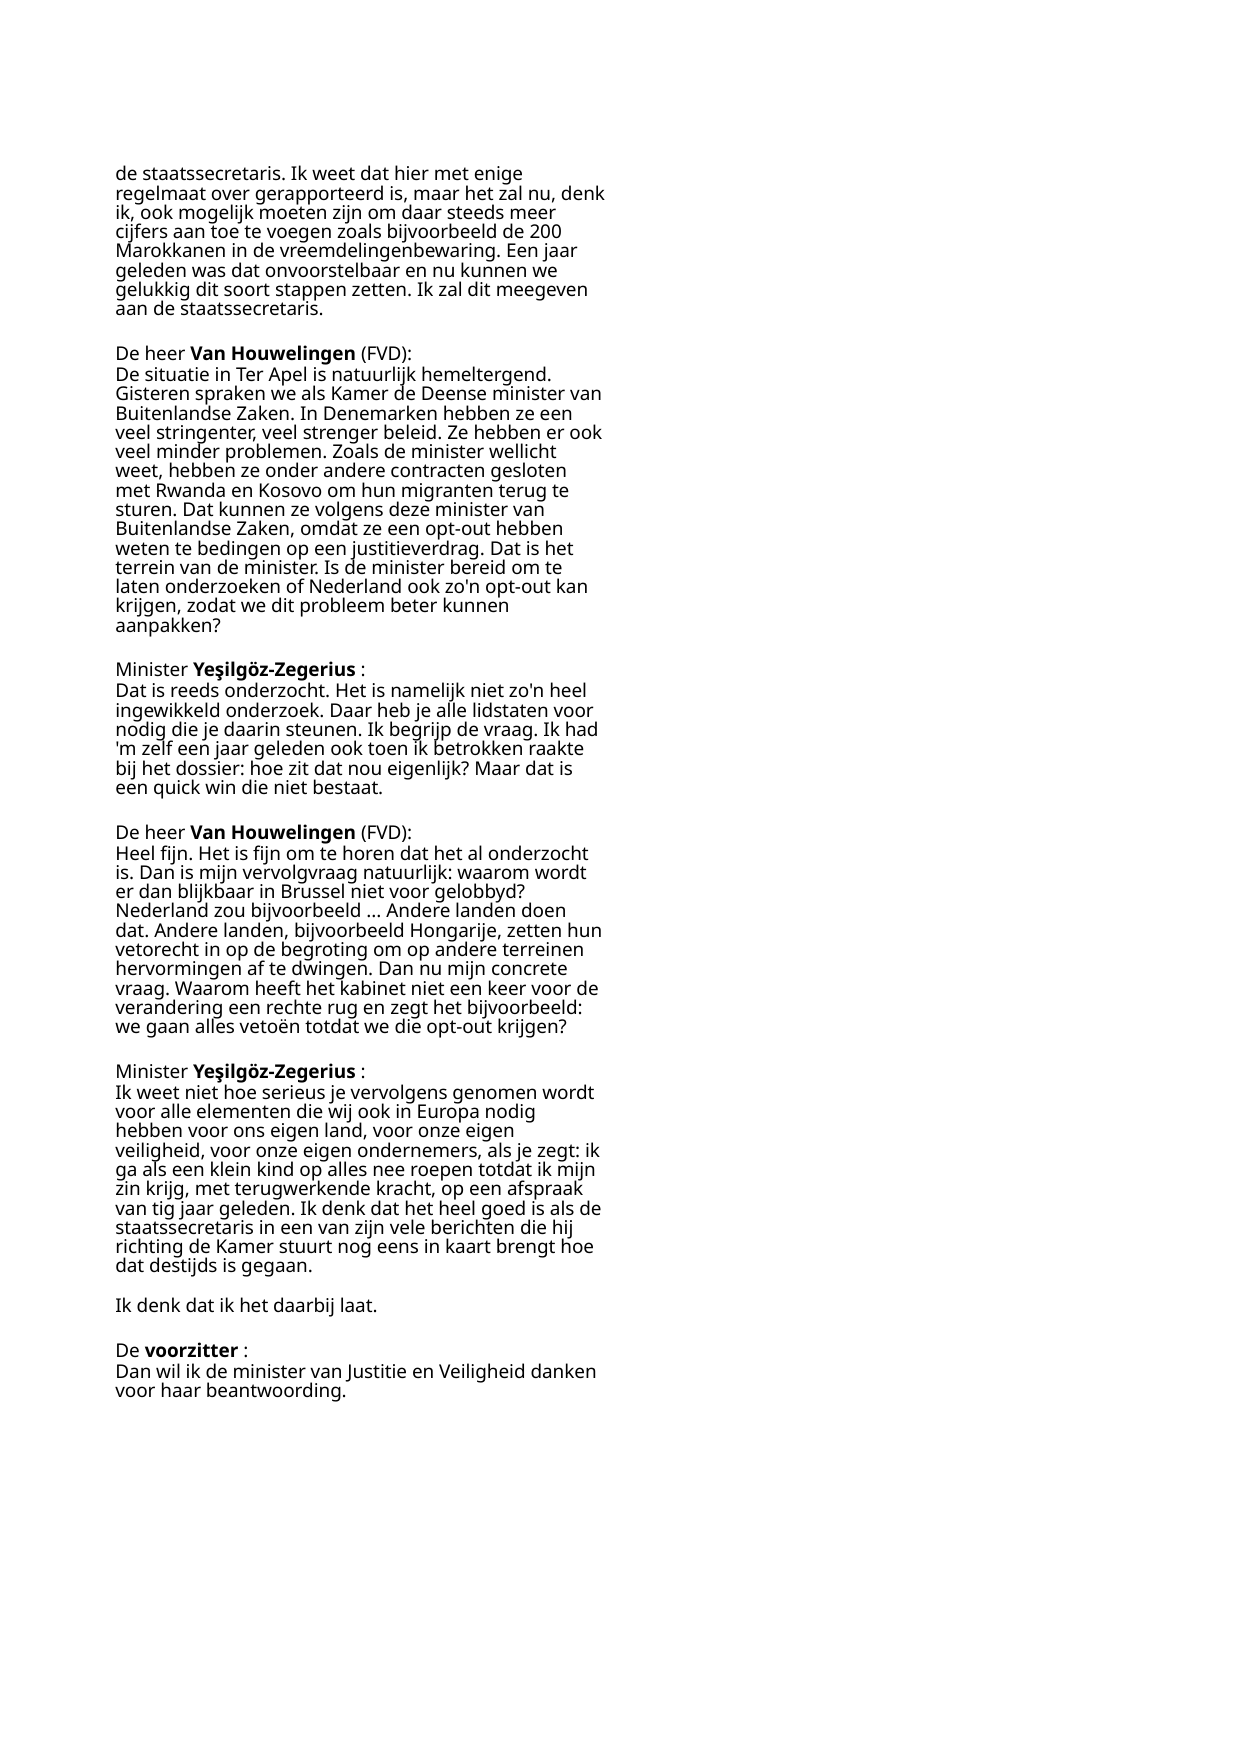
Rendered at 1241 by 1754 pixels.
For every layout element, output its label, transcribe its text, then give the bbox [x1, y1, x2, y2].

text Ik weet niet hoe serieus je vervolgens genomen wordt voor alle elementen die wij ook in Europa nodig hebben voor ons eigen land, voor onze eigen veiligheid, voor onze eigen ondernemers, als je zegt: ik ga als een klein kind op alles nee roepen totdat ik mijn zin krijg, met terugwerkende kracht, op een afspraak van tig jaar geleden. Ik denk dat het heel goed is als de staatssecretaris in een van zijn vele berichten die hij richting de Kamer stuurt nog eens in kaart brengt hoe dat destijds is gegaan. [115, 1084, 605, 1277]
text De heer Van Houwelingen (FVD): [115, 819, 605, 844]
text Ik denk dat ik het daarbij laat. [115, 1297, 605, 1317]
text De heer Van Houwelingen (FVD): [115, 340, 605, 366]
text Minister Yeşilgöz-Zegerius : [115, 1058, 605, 1084]
text Dan wil ik de minister van Justitie en Veiligheid danken voor haar beantwoording. [115, 1363, 605, 1402]
text de staatssecretaris. Ik weet dat hier met enige regelmaat over gerapporteerd is, maar het zal nu, denk ik, ook mogelijk moeten zijn om daar steeds meer cijfers aan toe te voegen zoals bijvoorbeeld de 200 Marokkanen in de vreemdelingenbewaring. Een jaar geleden was dat onvoorstelbaar en nu kunnen we gelukkig dit soort stappen zetten. Ik zal dit meegeven aan de staatssecretaris. [115, 165, 605, 319]
text Heel fijn. Het is fijn om te horen dat het al onderzocht is. Dan is mijn vervolgvraag natuurlijk: waarom wordt er dan blijkbaar in Brussel niet voor gelobbyd? Nederland zou bijvoorbeeld ... Andere landen doen dat. Andere landen, bijvoorbeeld Hongarije, zetten hun vetorecht in op de begroting om op andere terreinen hervormingen af te dwingen. Dan nu mijn concrete vraag. Waarom heeft het kabinet niet een keer voor de verandering een rechte rug en zegt het bijvoorbeeld: we gaan alles vetoën totdat we die opt-out krijgen? [115, 844, 605, 1037]
text Dat is reeds onderzocht. Het is namelijk niet zo'n heel ingewikkeld onderzoek. Daar heb je alle lidstaten voor nodig die je daarin steunen. Ik begrijp de vraag. Ik had 'm zelf een jaar geleden ook toen ik betrokken raakte bij het dossier: hoe zit dat nou eigenlijk? Maar dat is een quick win die niet bestaat. [115, 682, 605, 798]
text De voorzitter : [115, 1337, 605, 1363]
text De situatie in Ter Apel is natuurlijk hemeltergend. Gisteren spraken we als Kamer de Deense minister van Buitenlandse Zaken. In Denemarken hebben ze een veel stringenter, veel strenger beleid. Ze hebben er ook veel minder problemen. Zoals de minister wellicht weet, hebben ze onder andere contracten gesloten met Rwanda en Kosovo om hun migranten terug te sturen. Dat kunnen ze volgens deze minister van Buitenlandse Zaken, omdat ze een opt-out hebben weten te bedingen op een justitieverdrag. Dat is het terrein van de minister. Is de minister bereid om te laten onderzoeken of Nederland ook zo'n opt-out kan krijgen, zodat we dit probleem beter kunnen aanpakken? [115, 366, 605, 636]
text Minister Yeşilgöz-Zegerius : [115, 657, 605, 682]
